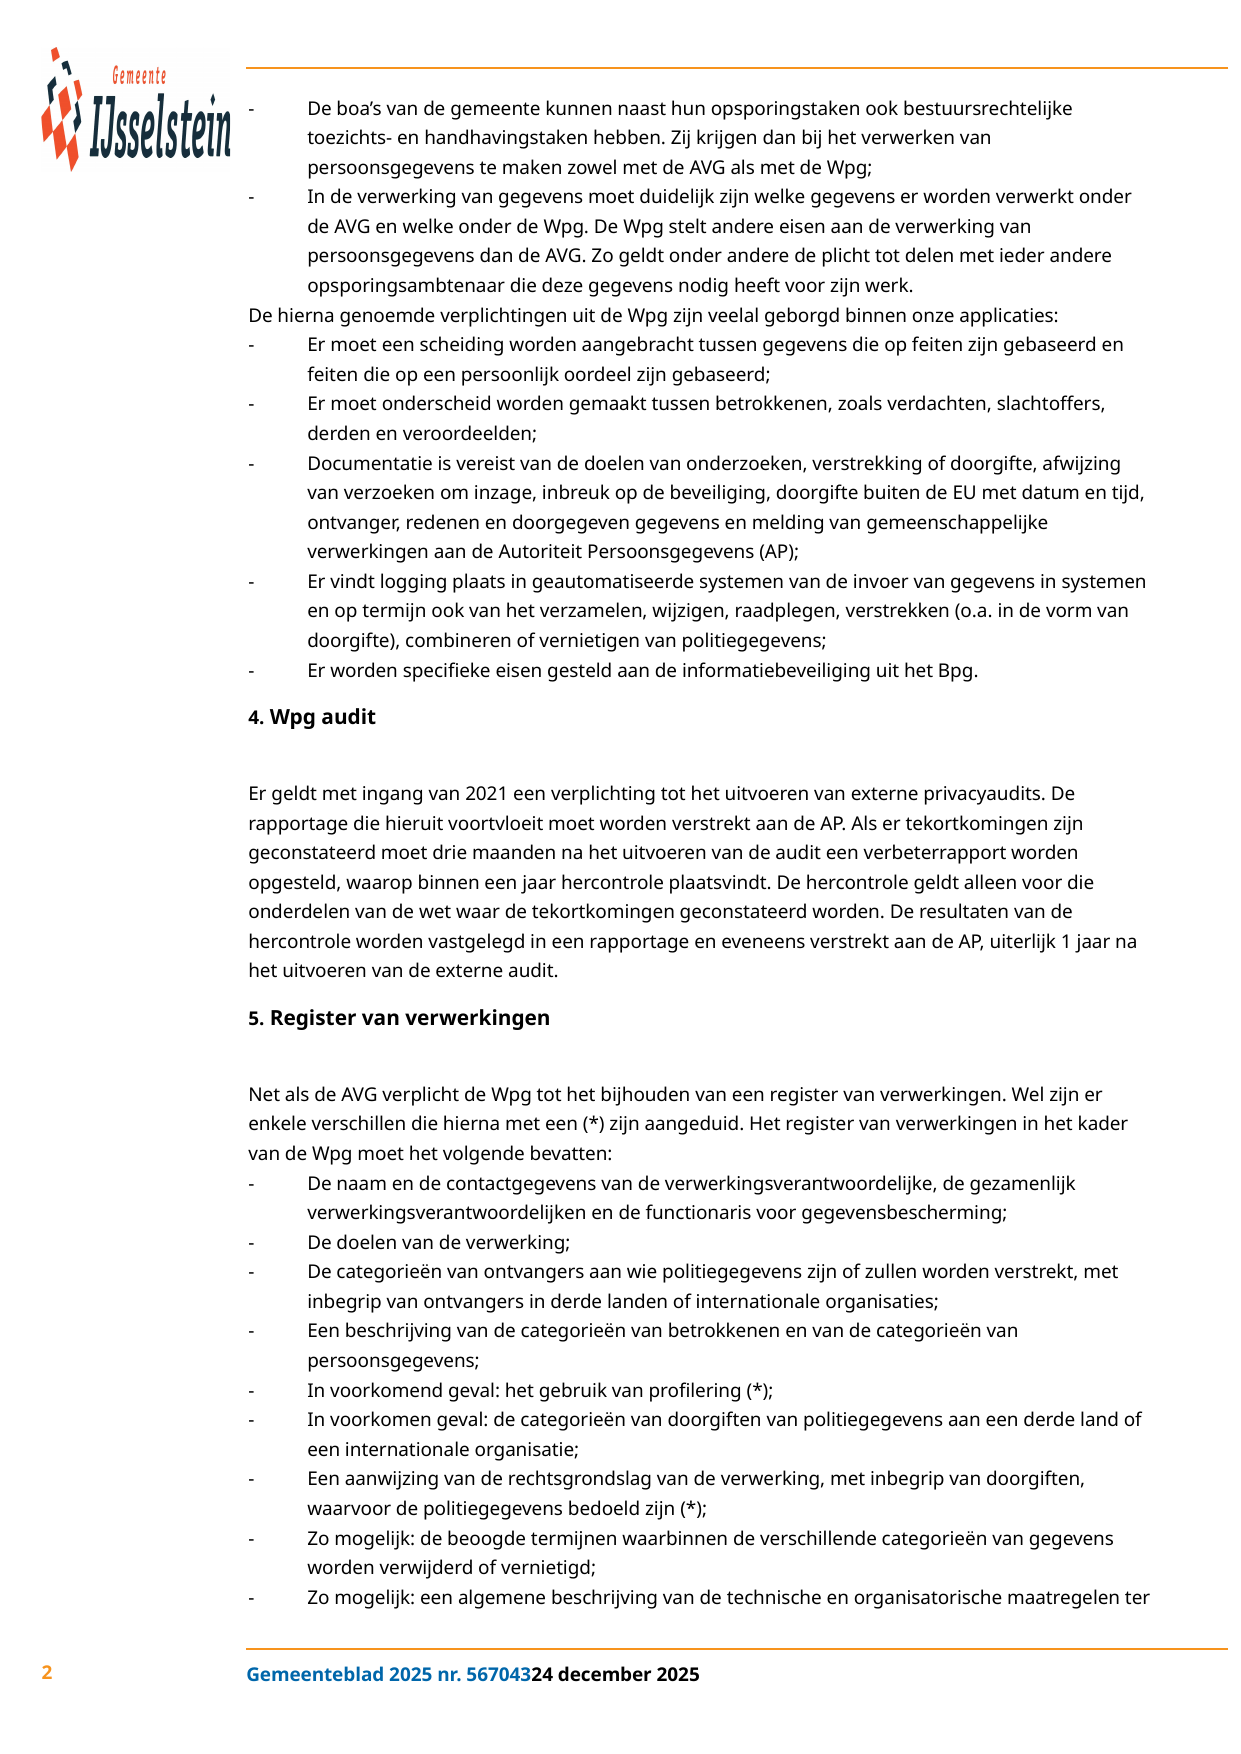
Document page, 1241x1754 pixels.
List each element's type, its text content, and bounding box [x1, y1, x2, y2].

list Er moet onderscheid worden gemaakt tussen betrokkenen, zoals verdachten, slachtoffers, derden en veroordeelden; [248, 391, 1152, 446]
list Er moet een scheiding worden aangebracht tussen gegevens die op feiten zijn gebaseerd en feiten die op een persoonlijk oordeel zijn gebaseerd; [248, 331, 1152, 387]
list In voorkomend geval: het gebruik van profilering (*); [248, 1377, 1152, 1403]
text 5. Register van verwerkingen [248, 1003, 1152, 1032]
list Zo mogelijk: een algemene beschrijving van de technische en organisatorische maatregelen ter [248, 1584, 1152, 1610]
list In voorkomen geval: de categorieën van doorgiften van politiegegevens aan een derde land of een internationale organisatie; [248, 1406, 1152, 1462]
list Er worden specifieke eisen gesteld aan de informatiebeveiliging uit het Bpg. [248, 657, 1152, 683]
list Er vindt logging plaats in geautomatiseerde systemen van de invoer van gegevens in systemen en op termijn ook van het verzamelen, wijzigen, raadplegen, verstrekken (o.a. in de vorm van doorgifte), combineren of vernietigen van politiegegevens; [248, 568, 1152, 653]
list Een beschrijving van de categorieën van betrokkenen en van de categorieën van persoonsgegevens; [248, 1318, 1152, 1373]
text De hierna genoemde verplichtingen uit de Wpg zijn veelal geborgd binnen onze applicaties: [248, 302, 1152, 328]
text 4. Wpg audit [248, 702, 1152, 731]
list De categorieën van ontvangers aan wie politiegegevens zijn of zullen worden verstrekt, met inbegrip van ontvangers in derde landen of internationale organisaties; [248, 1258, 1152, 1314]
text Net als de AVG verplicht de Wpg tot het bijhouden van een register van verwerkingen. Wel zijn er enkele verschillen die hierna met een (*) zijn aangeduid. Het register van verwerkingen in het kader van de Wpg moet het volgende bevatten: [248, 1081, 1152, 1166]
list Documentatie is vereist van de doelen van onderzoeken, verstrekking of doorgifte, afwijzing van verzoeken om inzage, inbreuk op de beveiliging, doorgifte buiten de EU met datum en tijd, ontvanger, redenen en doorgegeven gegevens en melding van gemeenschappelijke verwerkingen aan de Autoriteit Persoonsgegevens (AP); [248, 450, 1152, 564]
list Een aanwijzing van de rechtsgrondslag van de verwerking, met inbegrip van doorgiften, waarvoor de politiegegevens bedoeld zijn (*); [248, 1466, 1152, 1521]
list De doelen van de verwerking; [248, 1229, 1152, 1255]
list De naam en de contactgegevens van de verwerkingsverantwoordelijke, de gezamenlijk verwerkingsverantwoordelijken en de functionaris voor gegevensbescherming; [248, 1170, 1152, 1225]
list De boa’s van de gemeente kunnen naast hun opsporingstaken ook bestuursrechtelijke toezichts- en handhavingstaken hebben. Zij krijgen dan bij het verwerken van persoonsgegevens te maken zowel met de AVG als met de Wpg; [248, 95, 1152, 180]
list Zo mogelijk: de beoogde termijnen waarbinnen de verschillende categorieën van gegevens worden verwijderd of vernietigd; [248, 1525, 1152, 1580]
picture [41, 47, 231, 172]
text Er geldt met ingang van 2021 een verplichting tot het uitvoeren van externe privacyaudits. De rapportage die hieruit voortvloeit moet worden verstrekt aan de AP. Als er tekortkomingen zijn geconstateerd moet drie maanden na het uitvoeren van de audit een verbeterrapport worden opgesteld, waarop binnen een jaar hercontrole plaatsvindt. De hercontrole geldt alleen voor die onderdelen van de wet waar de tekortkomingen geconstateerd worden. De resultaten van de hercontrole worden vastgelegd in een rapportage en eveneens verstrekt aan de AP, uiterlijk 1 jaar na het uitvoeren van de externe audit. [248, 780, 1152, 983]
list In de verwerking van gegevens moet duidelijk zijn welke gegevens er worden verwerkt onder de AVG en welke onder de Wpg. De Wpg stelt andere eisen aan de verwerking van persoonsgegevens dan de AVG. Zo geldt onder andere de plicht tot delen met ieder andere opsporingsambtenaar die deze gegevens nodig heeft voor zijn werk. [248, 183, 1152, 298]
